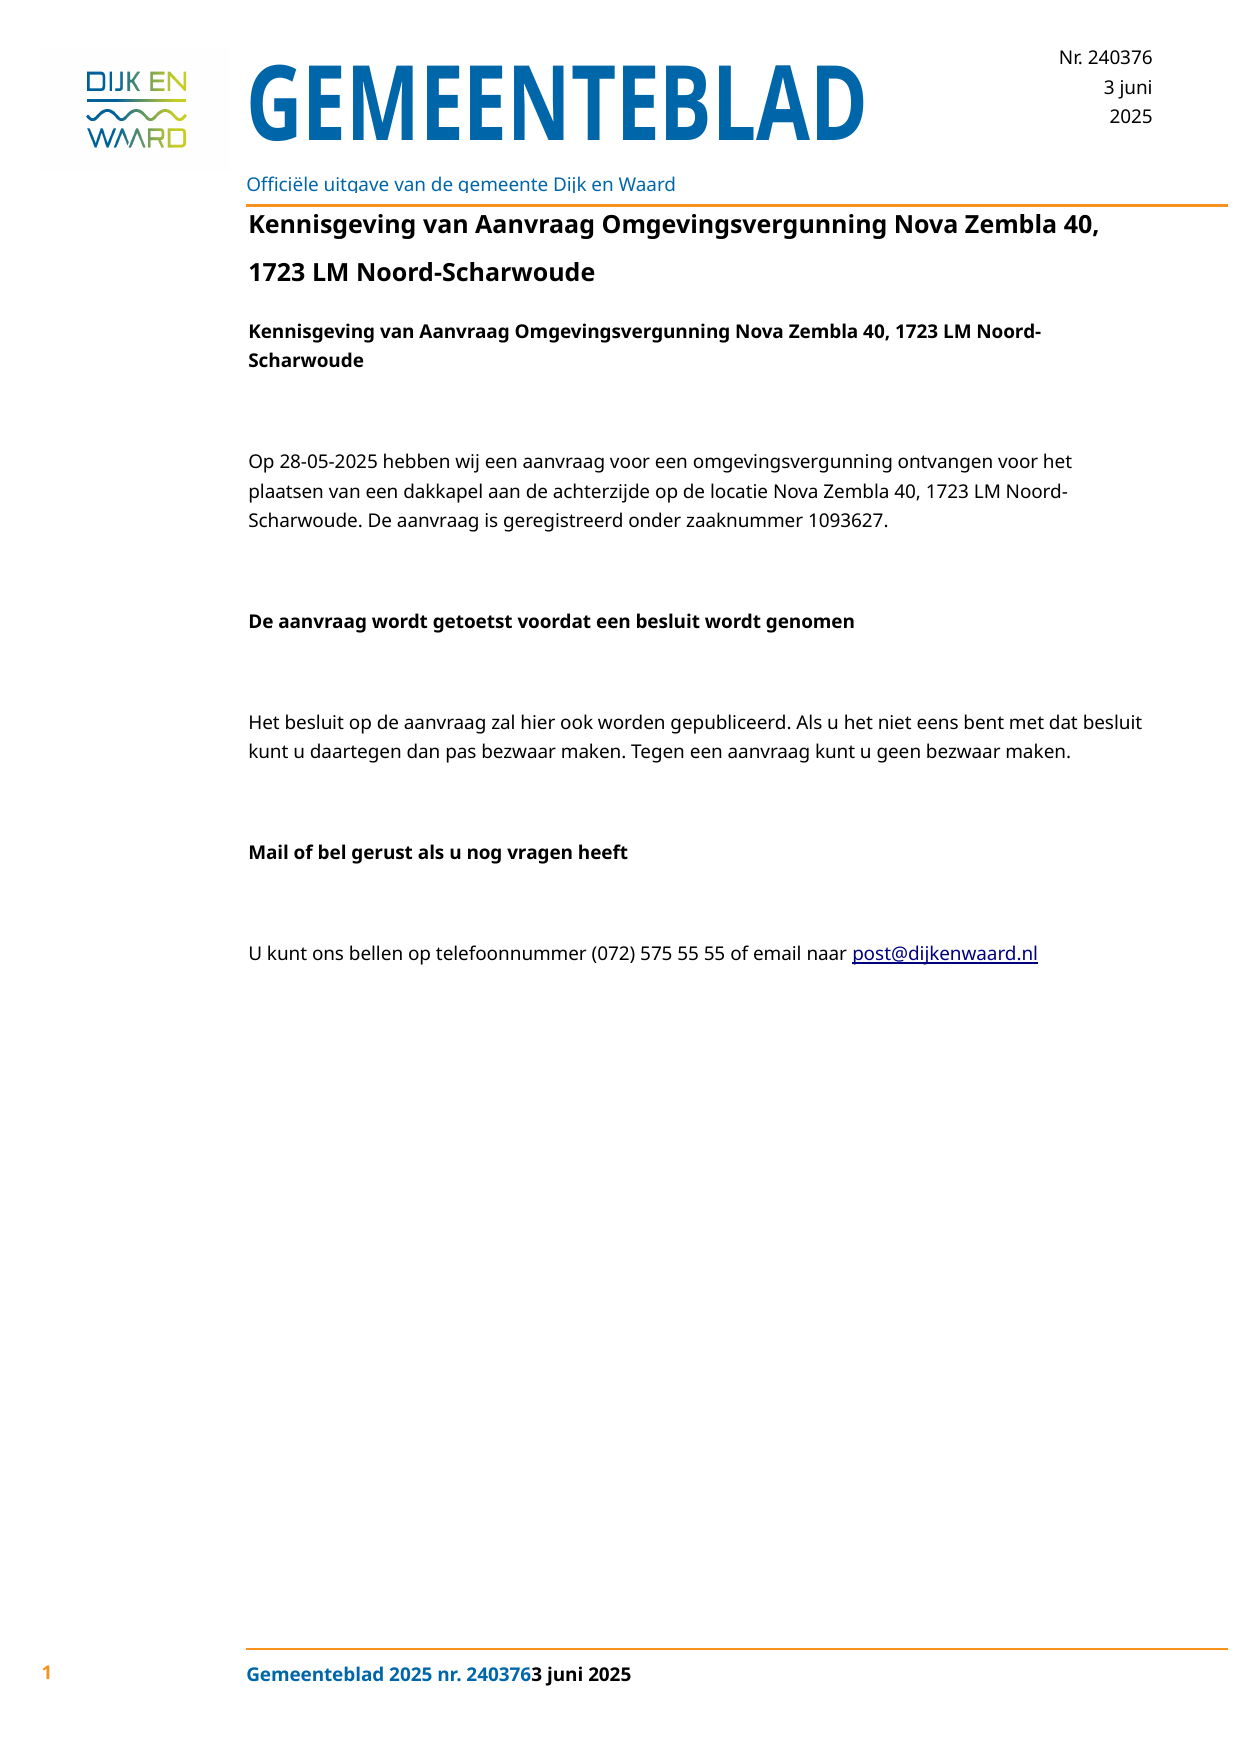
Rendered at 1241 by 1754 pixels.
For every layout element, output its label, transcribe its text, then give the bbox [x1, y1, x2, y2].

picture [41, 47, 231, 172]
text Kennisgeving van Aanvraag Omgevingsvergunning Nova Zembla 40, 1723 LM Noord-Scharwoude [248, 318, 1152, 373]
text Mail of bel gerust als u nog vragen heeft [248, 839, 1152, 865]
text De aanvraag wordt getoetst voordat een besluit wordt genomen [248, 608, 1152, 634]
text Het besluit op de aanvraag zal hier ook worden gepubliceerd. Als u het niet eens bent met dat besluit kunt u daartegen dan pas bezwaar maken. Tegen een aanvraag kunt u geen bezwaar maken. [248, 709, 1152, 764]
text U kunt ons bellen op telefoonnummer (072) 575 55 55 of email naar post@dijkenwaard.nl [248, 940, 1152, 966]
text Kennisgeving van Aanvraag Omgevingsvergunning Nova Zembla 40, 1723 LM Noord-Scharwoude [248, 207, 1152, 288]
text Op 28-05-2025 hebben wij een aanvraag voor een omgevingsvergunning ontvangen voor het plaatsen van een dakkapel aan de achterzijde op de locatie Nova Zembla 40, 1723 LM Noord-Scharwoude. De aanvraag is geregistreerd onder zaaknummer 1093627. [248, 448, 1152, 533]
